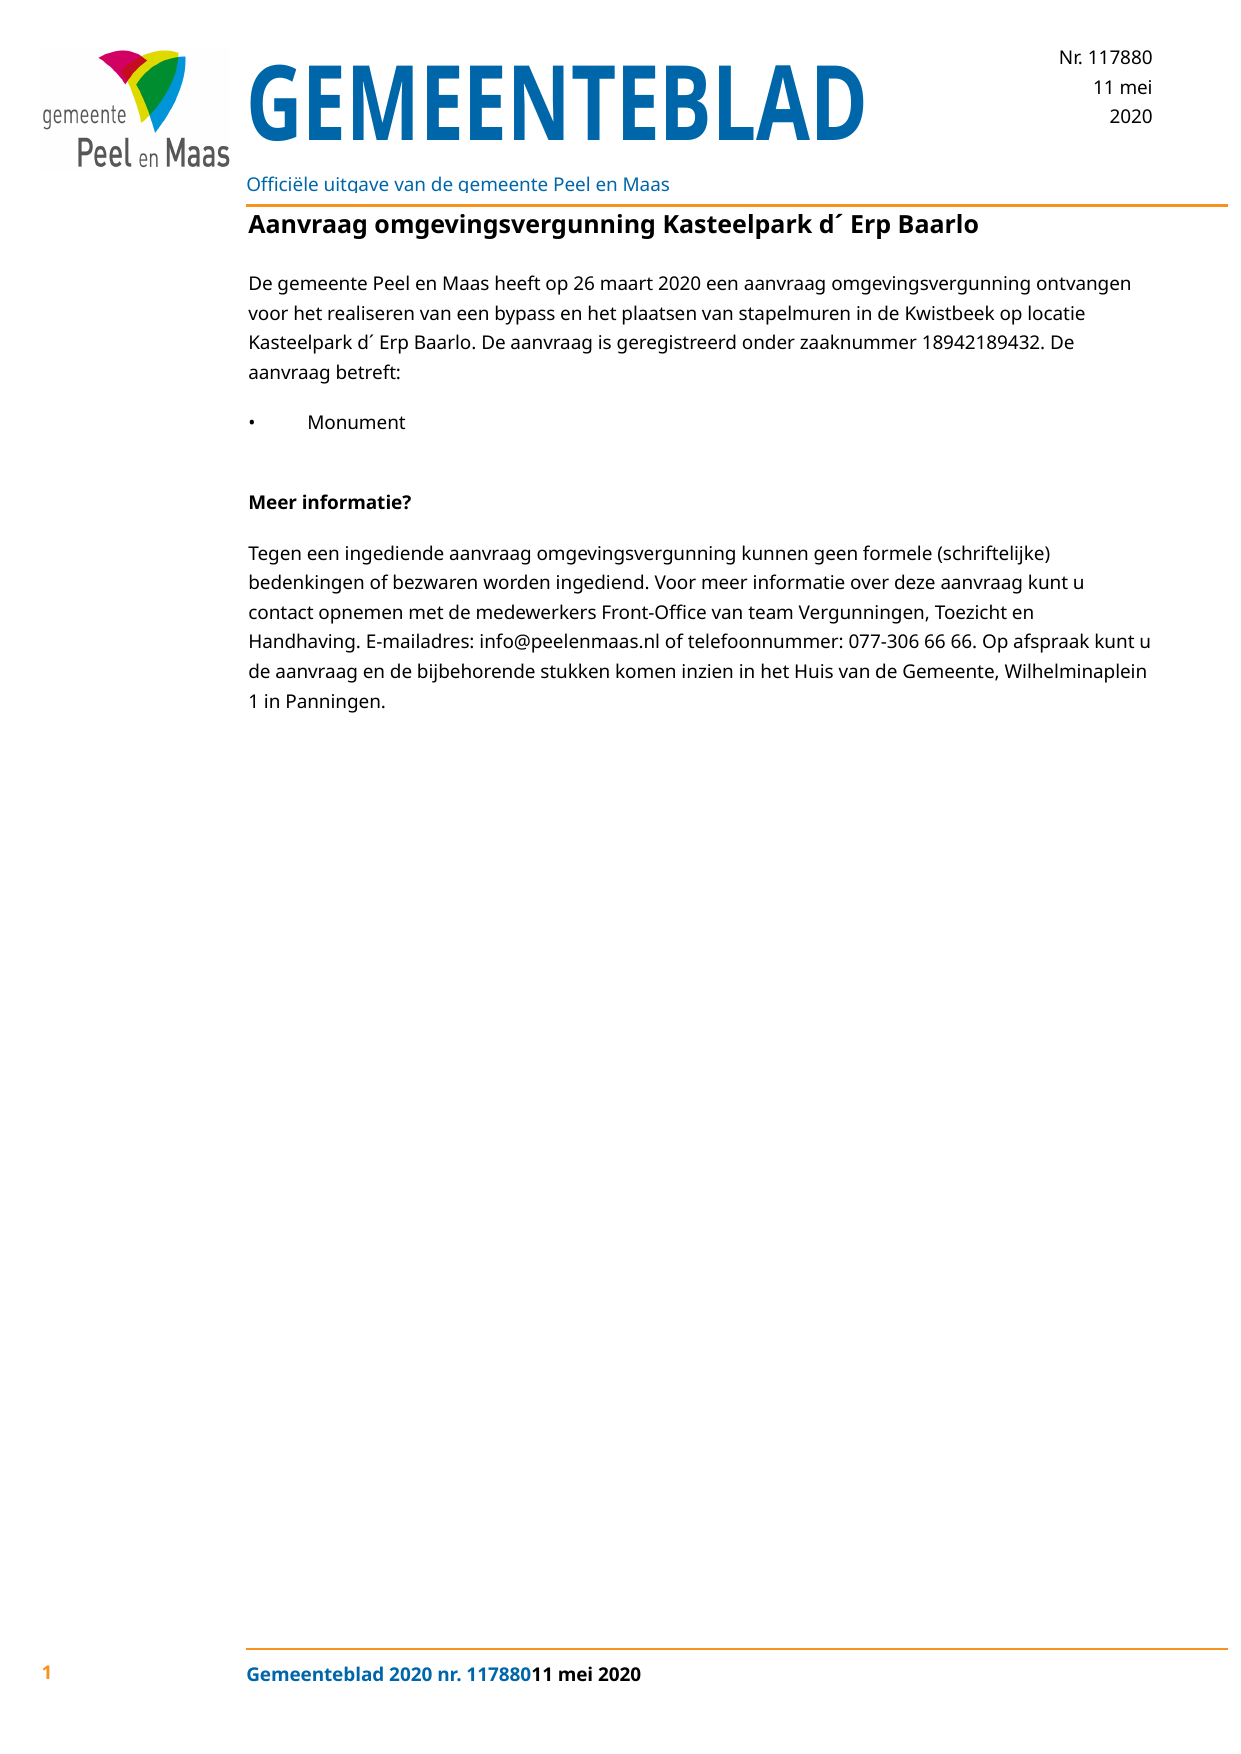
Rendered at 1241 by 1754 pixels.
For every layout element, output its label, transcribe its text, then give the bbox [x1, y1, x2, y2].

text Meer informatie? [248, 489, 1152, 515]
picture [41, 47, 231, 172]
list Monument [248, 409, 1152, 435]
text De gemeente Peel en Maas heeft op 26 maart 2020 een aanvraag omgevingsvergunning ontvangen voor het realiseren van een bypass en het plaatsen van stapelmuren in de Kwistbeek op locatie Kasteelpark d´ Erp Baarlo. De aanvraag is geregistreerd onder zaaknummer 18942189432. De aanvraag betreft: [248, 270, 1152, 385]
text Aanvraag omgevingsvergunning Kasteelpark d´ Erp Baarlo [248, 207, 1152, 241]
text Tegen een ingediende aanvraag omgevingsvergunning kunnen geen formele (schriftelijke) bedenkingen of bezwaren worden ingediend. Voor meer informatie over deze aanvraag kunt u contact opnemen met de medewerkers Front-Office van team Vergunningen, Toezicht en Handhaving. E-mailadres: info@peelenmaas.nl of telefoonnummer: 077-306 66 66. Op afspraak kunt u de aanvraag en de bijbehorende stukken komen inzien in het Huis van de Gemeente, Wilhelminaplein 1 in Panningen. [248, 540, 1152, 713]
